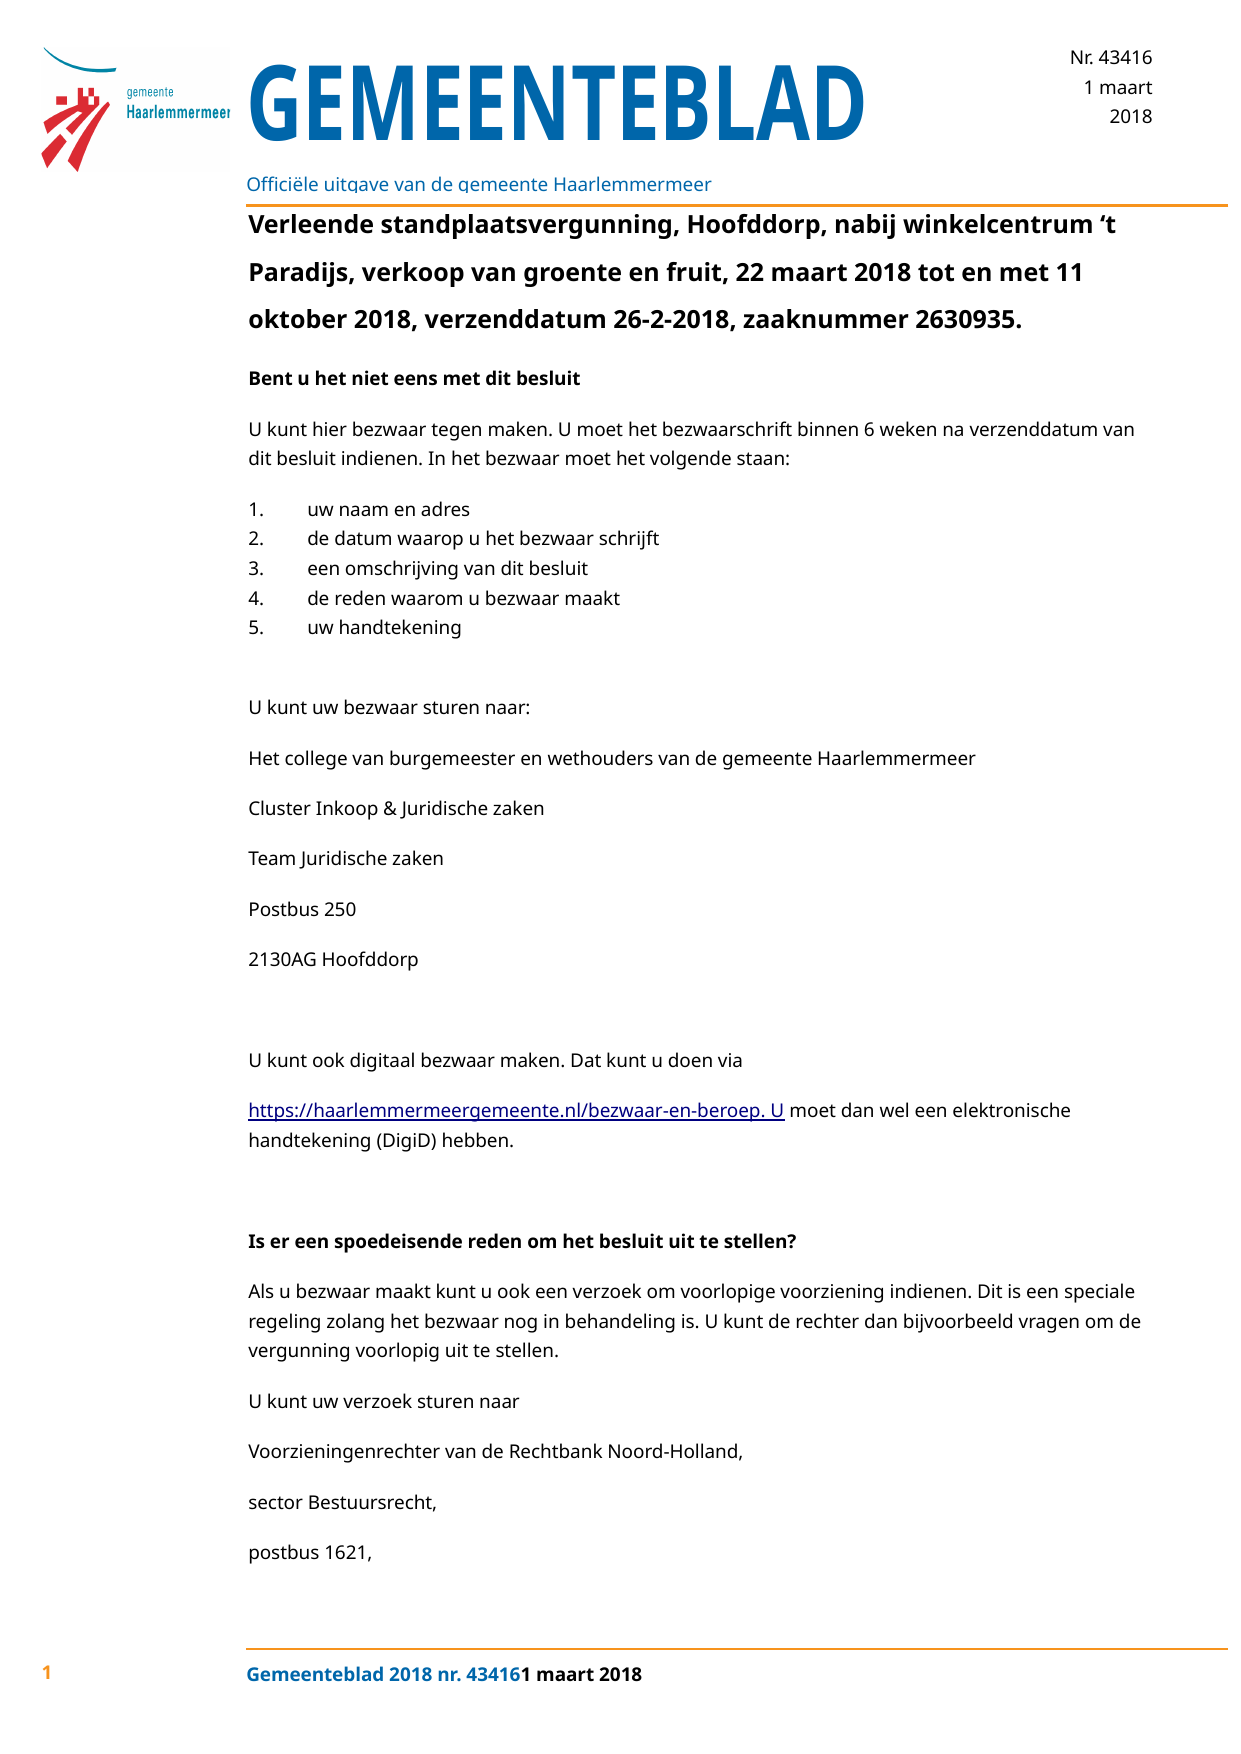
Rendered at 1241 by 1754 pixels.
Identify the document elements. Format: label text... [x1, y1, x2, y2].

list de datum waarop u het bezwaar schrijft [248, 526, 1152, 551]
text Is er een spoedeisende reden om het besluit uit te stellen? [248, 1228, 1152, 1254]
text https://haarlemmermeergemeente.nl/bezwaar-en-beroep. U moet dan wel een elektronische handtekening (DigiD) hebben. [248, 1098, 1152, 1153]
text Bent u het niet eens met dit besluit [248, 366, 1152, 391]
text Cluster Inkoop & Juridische zaken [248, 795, 1152, 821]
text U kunt ook digitaal bezwaar maken. Dat kunt u doen via [248, 1047, 1152, 1073]
text Het college van burgemeester en wethouders van de gemeente Haarlemmermeer [248, 745, 1152, 770]
text Team Juridische zaken [248, 846, 1152, 871]
list uw handtekening [248, 614, 1152, 640]
text Verleende standplaatsvergunning, Hoofddorp, nabij winkelcentrum ‘t Paradijs, verkoop van groente en fruit, 22 maart 2018 tot en met 11 oktober 2018, verzenddatum 26-2-2018, zaaknummer 2630935. [248, 207, 1152, 336]
text Als u bezwaar maakt kunt u ook een verzoek om voorlopige voorziening indienen. Dit is een speciale regeling zolang het bezwaar nog in behandeling is. U kunt de rechter dan bijvoorbeeld vragen om de vergunning voorlopig uit te stellen. [248, 1278, 1152, 1363]
list een omschrijving van dit besluit [248, 555, 1152, 581]
list de reden waarom u bezwaar maakt [248, 585, 1152, 610]
text U kunt hier bezwaar tegen maken. U moet het bezwaarschrift binnen 6 weken na verzenddatum van dit besluit indienen. In het bezwaar moet het volgende staan: [248, 416, 1152, 471]
text U kunt uw verzoek sturen naar [248, 1388, 1152, 1414]
text Voorzieningenrechter van de Rechtbank Noord-Holland, [248, 1438, 1152, 1464]
text Postbus 250 [248, 896, 1152, 922]
list uw naam en adres [248, 496, 1152, 522]
picture [41, 47, 231, 172]
text U kunt uw bezwaar sturen naar: [248, 694, 1152, 720]
text 2130AG Hoofddorp [248, 946, 1152, 972]
text postbus 1621, [248, 1539, 1152, 1565]
text sector Bestuursrecht, [248, 1489, 1152, 1514]
